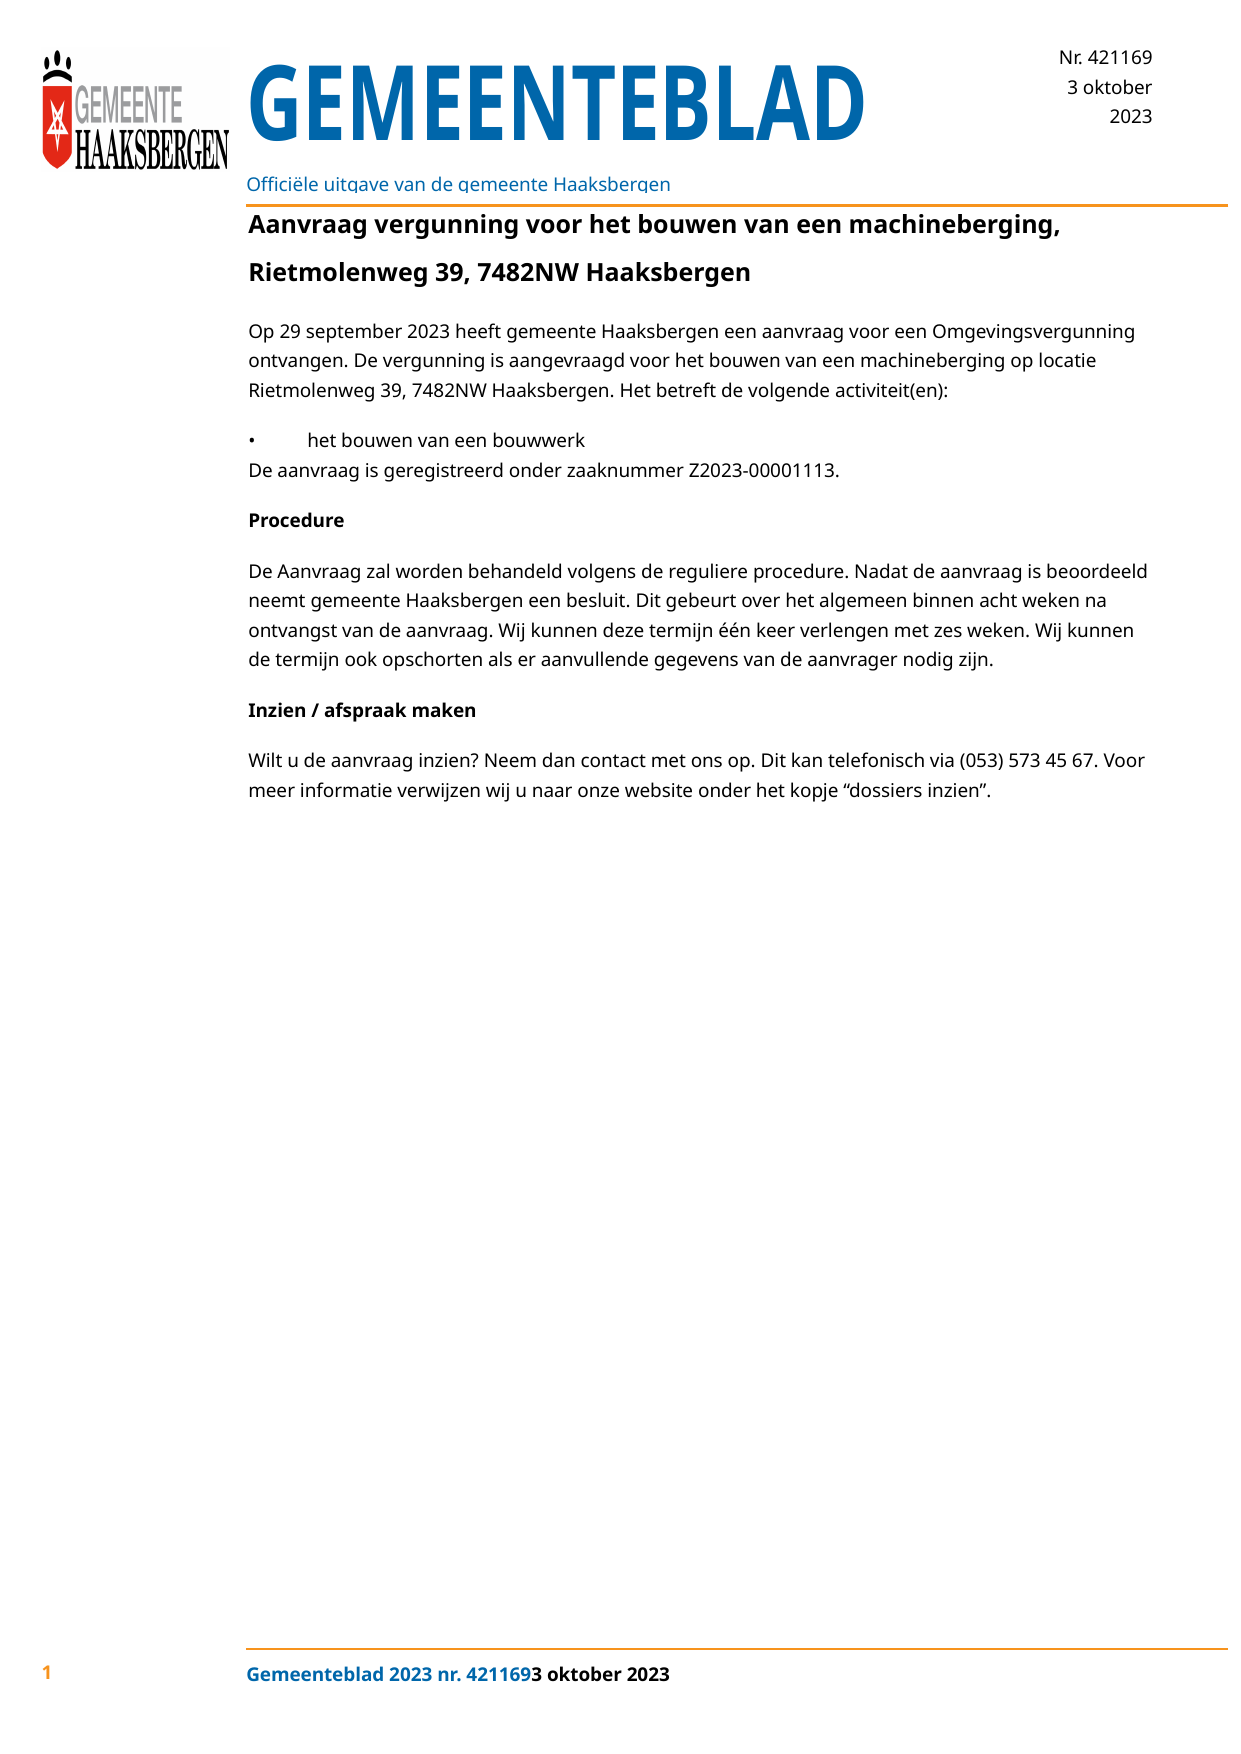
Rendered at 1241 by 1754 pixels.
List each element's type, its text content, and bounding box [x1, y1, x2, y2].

text Procedure [248, 507, 1152, 533]
text Inzien / afspraak maken [248, 697, 1152, 723]
list het bouwen van een bouwwerk [248, 427, 1152, 453]
text Op 29 september 2023 heeft gemeente Haaksbergen een aanvraag voor een Omgevingsvergunning ontvangen. De vergunning is aangevraagd voor het bouwen van een machineberging op locatie Rietmolenweg 39, 7482NW Haaksbergen. Het betreft de volgende activiteit(en): [248, 318, 1152, 403]
text Aanvraag vergunning voor het bouwen van een machineberging, Rietmolenweg 39, 7482NW Haaksbergen [248, 207, 1152, 288]
text De aanvraag is geregistreerd onder zaaknummer Z2023-00001113. [248, 457, 1152, 483]
text De Aanvraag zal worden behandeld volgens de reguliere procedure. Nadat de aanvraag is beoordeeld neemt gemeente Haaksbergen een besluit. Dit gebeurt over het algemeen binnen acht weken na ontvangst van de aanvraag. Wij kunnen deze termijn één keer verlengen met zes weken. Wij kunnen de termijn ook opschorten als er aanvullende gegevens van de aanvrager nodig zijn. [248, 558, 1152, 672]
picture [41, 47, 231, 172]
text Wilt u de aanvraag inzien? Neem dan contact met ons op. Dit kan telefonisch via (053) 573 45 67. Voor meer informatie verwijzen wij u naar onze website onder het kopje “dossiers inzien”. [248, 747, 1152, 803]
